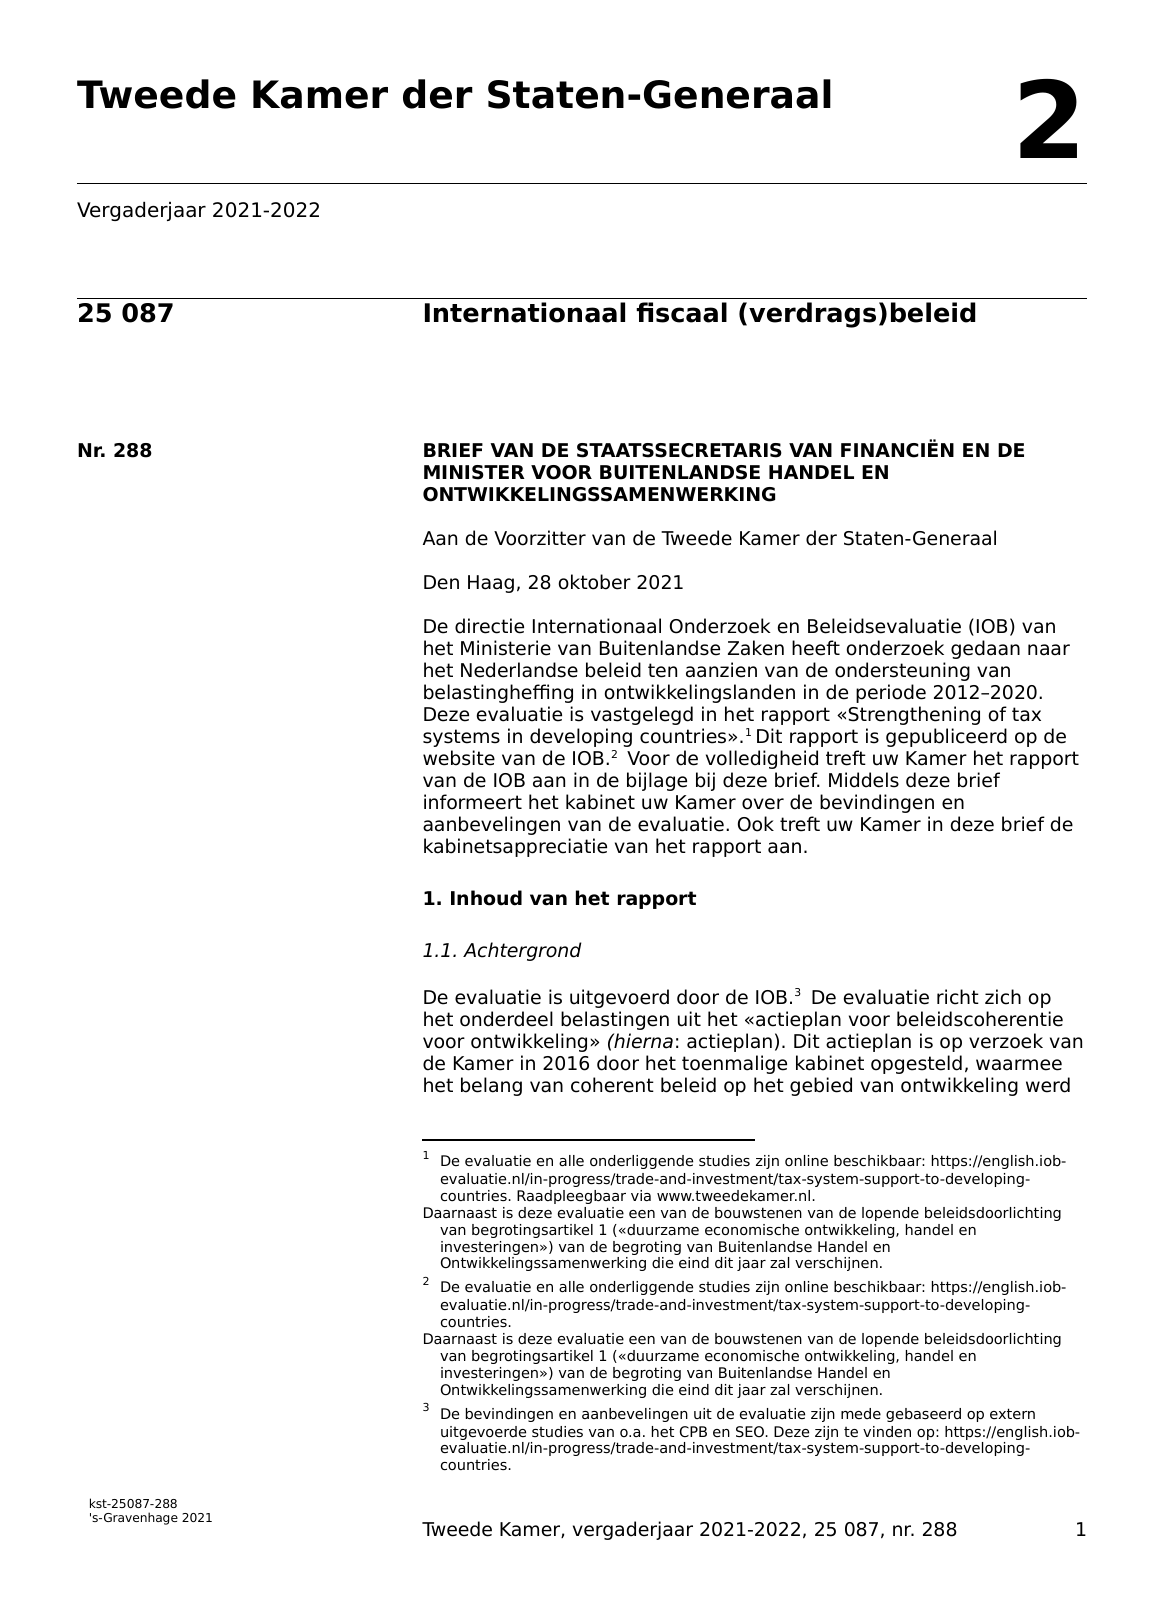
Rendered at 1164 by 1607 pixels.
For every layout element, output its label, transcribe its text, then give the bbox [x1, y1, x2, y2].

subtitle 1.1. Achtergrond [422, 940, 1087, 962]
subtitle 1. Inhoud van het rapport [422, 888, 1087, 910]
text De directie Internationaal Onderzoek en Beleidsevaluatie (IOB) van het Ministerie van Buitenlandse Zaken heeft onderzoek gedaan naar het Nederlandse beleid ten aanzien van de ondersteuning van belastingheffing in ontwikkelingslanden in de periode 2012–2020. Deze evaluatie is vastgelegd in het rapport «Strengthening of tax systems in developing countries».Dit rapport is gepubliceerd op de website van de IOB. Voor de volledigheid treft uw Kamer het rapport van de IOB aan in de bijlage bij deze brief. Middels deze brief informeert het kabinet uw Kamer over de bevindingen en aanbevelingen van de evaluatie. Ook treft uw Kamer in deze brief de kabinetsappreciatie van het rapport aan. [422, 616, 1087, 858]
text De evaluatie en alle onderliggende studies zijn online beschikbaar: https://english.iob-evaluatie.nl/in-progress/trade-and-investment/tax-system-support-to-developing-countries. Raadpleegbaar via www.tweedekamer.nl. [422, 1149, 1087, 1205]
text Daarnaast is deze evaluatie een van de bouwstenen van de lopende beleidsdoorlichting van begrotingsartikel 1 («duurzame economische ontwikkeling, handel en investeringen») van de begroting van Buitenlandse Handel en Ontwikkelingssamenwerking die eind dit jaar zal verschijnen. [422, 1205, 1087, 1272]
table_header Tweede Kamer der Staten-Generaal [77, 59, 886, 183]
text kst-25087-288 [88, 1497, 323, 1511]
text De evaluatie is uitgevoerd door de IOB. De evaluatie richt zich op het onderdeel belastingen uit het «actieplan voor beleidscoherentie voor ontwikkeling» (hierna: actieplan). Dit actieplan is op verzoek van de Kamer in 2016 door het toenmalige kabinet opgesteld, waarmee het belang van coherent beleid op het gebied van ontwikkeling werd [422, 987, 1087, 1097]
table_header 2 [886, 59, 1087, 183]
text Den Haag, 28 oktober 2021 [422, 572, 1087, 594]
table_cell Vergaderjaar 2021-2022 [77, 184, 1087, 298]
subtitle 25 087 Internationaal fiscaal (verdrags)beleid [77, 299, 1087, 329]
text Daarnaast is deze evaluatie een van de bouwstenen van de lopende beleidsdoorlichting van begrotingsartikel 1 («duurzame economische ontwikkeling, handel en investeringen») van de begroting van Buitenlandse Handel en Ontwikkelingssamenwerking die eind dit jaar zal verschijnen. [422, 1331, 1087, 1399]
text De bevindingen en aanbevelingen uit de evaluatie zijn mede gebaseerd op extern uitgevoerde studies van o.a. het CPB en SEO. Deze zijn te vinden op: https://english.iob-evaluatie.nl/in-progress/trade-and-investment/tax-system-support-to-developing-countries. [422, 1402, 1087, 1474]
subtitle Nr. 288 BRIEF VAN DE STAATSSECRETARIS VAN FINANCIËN EN DE MINISTER VOOR BUITENLANDSE HANDEL EN ONTWIKKELINGSSAMENWERKING [77, 440, 1087, 506]
text 's-Gravenhage 2021 [88, 1511, 323, 1525]
text De evaluatie en alle onderliggende studies zijn online beschikbaar: https://english.iob-evaluatie.nl/in-progress/trade-and-investment/tax-system-support-to-developing-countries. [422, 1275, 1087, 1331]
text Aan de Voorzitter van de Tweede Kamer der Staten-Generaal [422, 528, 1087, 550]
